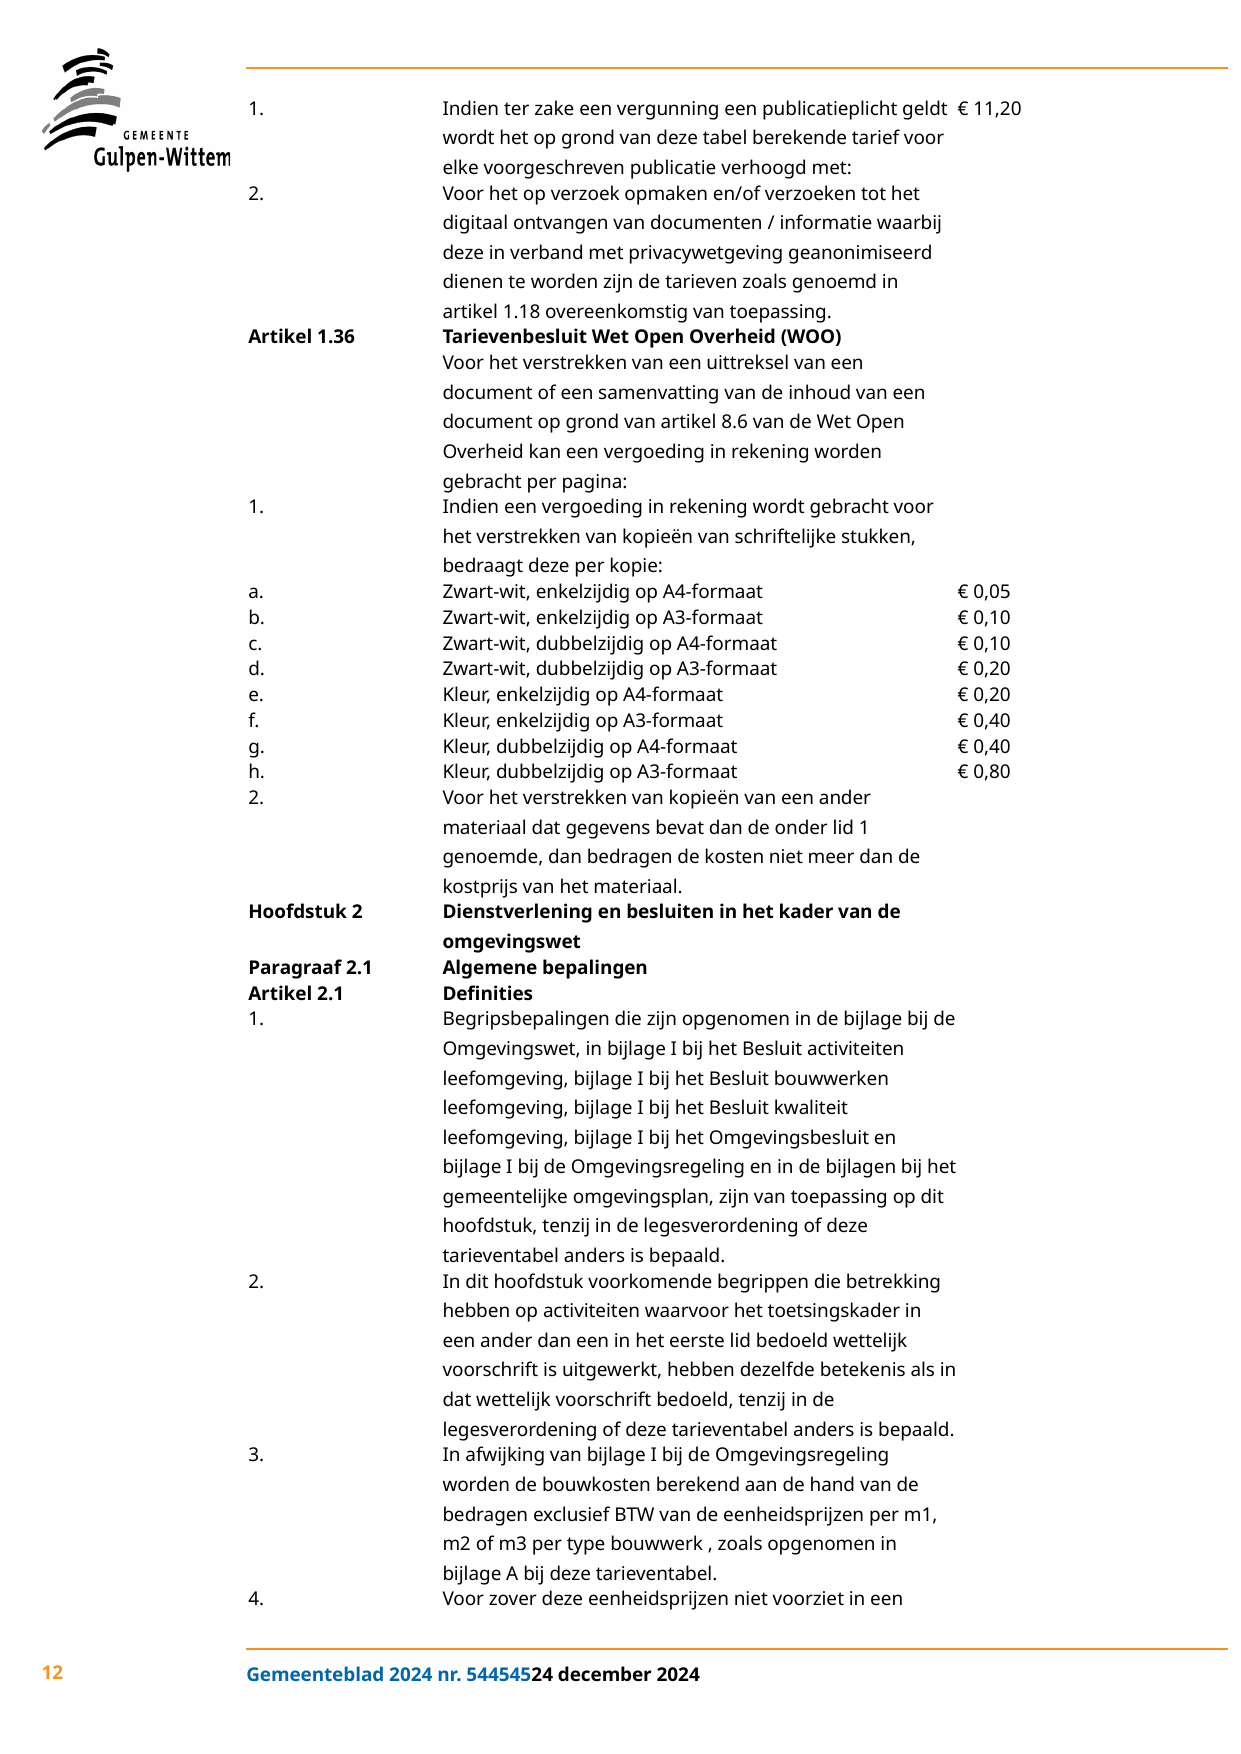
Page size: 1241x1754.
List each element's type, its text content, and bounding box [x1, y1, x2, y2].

table_cell Artikel 1.36 [248, 324, 442, 349]
table_cell € 0,10 [958, 604, 1152, 630]
table_cell 1. [248, 494, 442, 578]
table_cell [958, 784, 1152, 899]
table_cell e. [248, 681, 442, 707]
table_cell [958, 180, 1152, 324]
table_cell Artikel 2.1 [248, 980, 442, 1006]
table_cell Definities [442, 980, 957, 1006]
table_cell b. [248, 604, 442, 630]
table_cell Zwart-wit, enkelzijdig op A4-formaat [442, 579, 957, 604]
table_cell [958, 980, 1152, 1006]
table_cell c. [248, 630, 442, 656]
table_cell [958, 350, 1152, 493]
table_cell [958, 494, 1152, 578]
table_cell In afwijking van bijlage I bij de Omgevingsregeling worden de bouwkosten berekend aan de hand van de bedragen exclusief BTW van de eenheidsprijzen per m1, m2 of m3 per type bouwwerk , zoals opgenomen in bijlage A bij deze tarieventabel. [442, 1442, 957, 1586]
table_cell € 0,20 [958, 656, 1152, 681]
table_cell € 0,20 [958, 681, 1152, 707]
table_cell Algemene bepalingen [442, 954, 957, 980]
table_cell g. [248, 733, 442, 758]
table_cell h. [248, 759, 442, 784]
table_cell [958, 954, 1152, 980]
table_cell 4. [248, 1586, 442, 1611]
table_cell Zwart-wit, dubbelzijdig op A4-formaat [442, 630, 957, 656]
table_cell Zwart-wit, enkelzijdig op A3-formaat [442, 604, 957, 630]
table_cell 2. [248, 784, 442, 899]
table_cell Tarievenbesluit Wet Open Overheid (WOO) [442, 324, 957, 349]
table_cell Kleur, enkelzijdig op A3-formaat [442, 707, 957, 733]
table_cell Kleur, enkelzijdig op A4-formaat [442, 681, 957, 707]
table_cell 1. [248, 1006, 442, 1268]
table_cell [958, 1586, 1152, 1611]
table_cell [958, 324, 1152, 349]
table_cell 2. [248, 1268, 442, 1442]
table_cell 3. [248, 1442, 442, 1586]
table_cell Indien ter zake een vergunning een publicatieplicht geldt wordt het op grond van deze tabel berekende tarief voor elke voorgeschreven publicatie verhoogd met: [442, 95, 957, 180]
table_cell [958, 1268, 1152, 1442]
picture [41, 47, 231, 172]
table_cell Begripsbepalingen die zijn opgenomen in de bijlage bij de Omgevingswet, in bijlage I bij het Besluit activiteiten leefomgeving, bijlage I bij het Besluit bouwwerken leefomgeving, bijlage I bij het Besluit kwaliteit leefomgeving, bijlage I bij het Omgevingsbesluit en bijlage I bij de Omgevingsregeling en in de bijlagen bij het gemeentelijke omgevingsplan, zijn van toepassing op dit hoofdstuk, tenzij in de legesverordening of deze tarieventabel anders is bepaald. [442, 1006, 957, 1268]
table_cell Indien een vergoeding in rekening wordt gebracht voor het verstrekken van kopieën van schriftelijke stukken, bedraagt deze per kopie: [442, 494, 957, 578]
table_cell Zwart-wit, dubbelzijdig op A3-formaat [442, 656, 957, 681]
table_cell [958, 899, 1152, 954]
table_cell 1. [248, 95, 442, 180]
table_cell € 11,20 [958, 95, 1152, 180]
table_cell Kleur, dubbelzijdig op A4-formaat [442, 733, 957, 758]
table_cell [248, 350, 442, 493]
table_cell € 0,40 [958, 707, 1152, 733]
table_cell € 0,05 [958, 579, 1152, 604]
table_cell Voor het verstrekken van een uittreksel van een document of een samenvatting van de inhoud van een document op grond van artikel 8.6 van de Wet Open Overheid kan een vergoeding in rekening worden gebracht per pagina: [442, 350, 957, 493]
table_cell Dienstverlening en besluiten in het kader van de omgevingswet [442, 899, 957, 954]
table_cell In dit hoofdstuk voorkomende begrippen die betrekking hebben op activiteiten waarvoor het toetsingskader in een ander dan een in het eerste lid bedoeld wettelijk voorschrift is uitgewerkt, hebben dezelfde betekenis als in dat wettelijk voorschrift bedoeld, tenzij in de legesverordening of deze tarieventabel anders is bepaald. [442, 1268, 957, 1442]
table_cell Voor het verstrekken van kopieën van een ander materiaal dat gegevens bevat dan de onder lid 1 genoemde, dan bedragen de kosten niet meer dan de kostprijs van het materiaal. [442, 784, 957, 899]
table_cell f. [248, 707, 442, 733]
table_cell [958, 1006, 1152, 1268]
table_cell Voor het op verzoek opmaken en/of verzoeken tot het digitaal ontvangen van documenten / informatie waarbij deze in verband met privacywetgeving geanonimiseerd dienen te worden zijn de tarieven zoals genoemd in artikel 1.18 overeenkomstig van toepassing. [442, 180, 957, 324]
table_cell € 0,80 [958, 759, 1152, 784]
table_cell € 0,40 [958, 733, 1152, 758]
table_cell 2. [248, 180, 442, 324]
table_cell Voor zover deze eenheidsprijzen niet voorziet in een [442, 1586, 957, 1611]
table_cell a. [248, 579, 442, 604]
table_cell Paragraaf 2.1 [248, 954, 442, 980]
table_cell d. [248, 656, 442, 681]
table_cell Kleur, dubbelzijdig op A3-formaat [442, 759, 957, 784]
table_cell € 0,10 [958, 630, 1152, 656]
table_cell Hoofdstuk 2 [248, 899, 442, 954]
table_cell [958, 1442, 1152, 1586]
